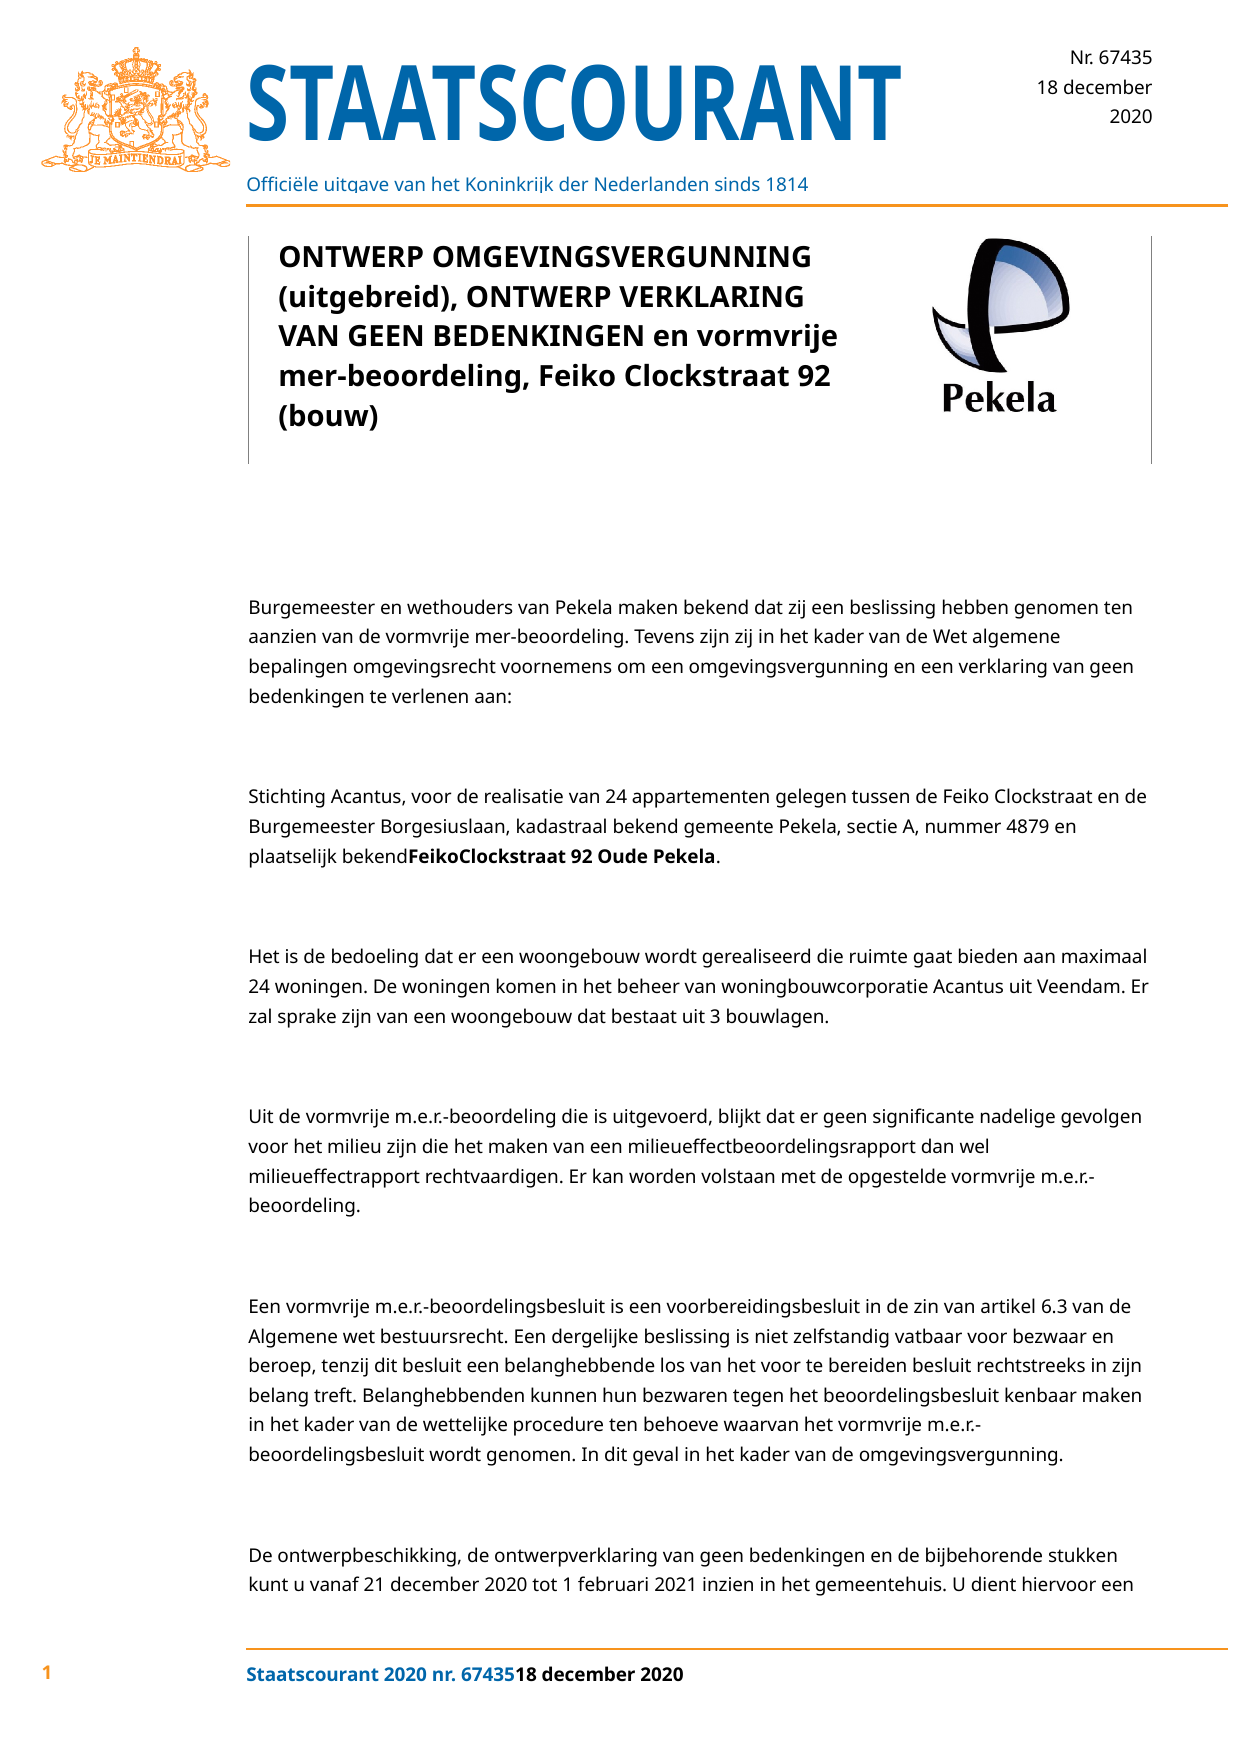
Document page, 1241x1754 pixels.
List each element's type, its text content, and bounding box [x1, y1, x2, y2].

table_header [850, 236, 929, 413]
picture [41, 47, 231, 172]
text Stichting Acantus, voor de realisatie van 24 appartementen gelegen tussen de Feiko Clockstraat en de Burgemeester Borgesiuslaan, kadastraal bekend gemeente Pekela, sectie A, nummer 4879 en plaatselijk bekendFeikoClockstraat 92 Oude Pekela. [248, 784, 1152, 869]
text Uit de vormvrije m.e.r.-beoordeling die is uitgevoerd, blijkt dat er geen significante nadelige gevolgen voor het milieu zijn die het maken van een milieueffectbeoordelingsrapport dan wel milieueffectrapport rechtvaardigen. Er kan worden volstaan met de opgestelde vormvrije m.e.r.-beoordeling. [248, 1104, 1152, 1218]
table_header [850, 414, 1151, 464]
text Een vormvrije m.e.r.-beoordelingsbesluit is een voorbereidingsbesluit in de zin van artikel 6.3 van de Algemene wet bestuursrecht. Een dergelijke beslissing is niet zelfstandig vatbaar voor bezwaar en beroep, tenzij dit besluit een belanghebbende los van het voor te bereiden besluit rechtstreeks in zijn belang treft. Belanghebbenden kunnen hun bezwaren tegen het beoordelingsbesluit kenbaar maken in het kader van de wettelijke procedure ten behoeve waarvan het vormvrije m.e.r.-beoordelingsbesluit wordt genomen. In dit geval in het kader van de omgevingsvergunning. [248, 1293, 1152, 1467]
picture [929, 236, 1072, 414]
text De ontwerpbeschikking, de ontwerpverklaring van geen bedenkingen en de bijbehorende stukken kunt u vanaf 21 december 2020 tot 1 februari 2021 inzien in het gemeentehuis. U dient hiervoor een [248, 1542, 1152, 1597]
text Het is de bedoeling dat er een woongebouw wordt gerealiseerd die ruimte gaat bieden aan maximaal 24 woningen. De woningen komen in het beheer van woningbouwcorporatie Acantus uit Veendam. Er zal sprake zijn van een woongebouw dat bestaat uit 3 bouwlagen. [248, 944, 1152, 1029]
table_header ONTWERP OMGEVINGSVERGUNNING (uitgebreid), ONTWERP VERKLARING VAN GEEN BEDENKINGEN en vormvrije mer-beoordeling, Feiko Clockstraat 92 (bouw) [249, 236, 850, 464]
table_header [1072, 236, 1151, 413]
text Burgemeester en wethouders van Pekela maken bekend dat zij een beslissing hebben genomen ten aanzien van de vormvrije mer-beoordeling. Tevens zijn zij in het kader van de Wet algemene bepalingen omgevingsrecht voornemens om een omgevingsvergunning en een verklaring van geen bedenkingen te verlenen aan: [248, 594, 1152, 709]
